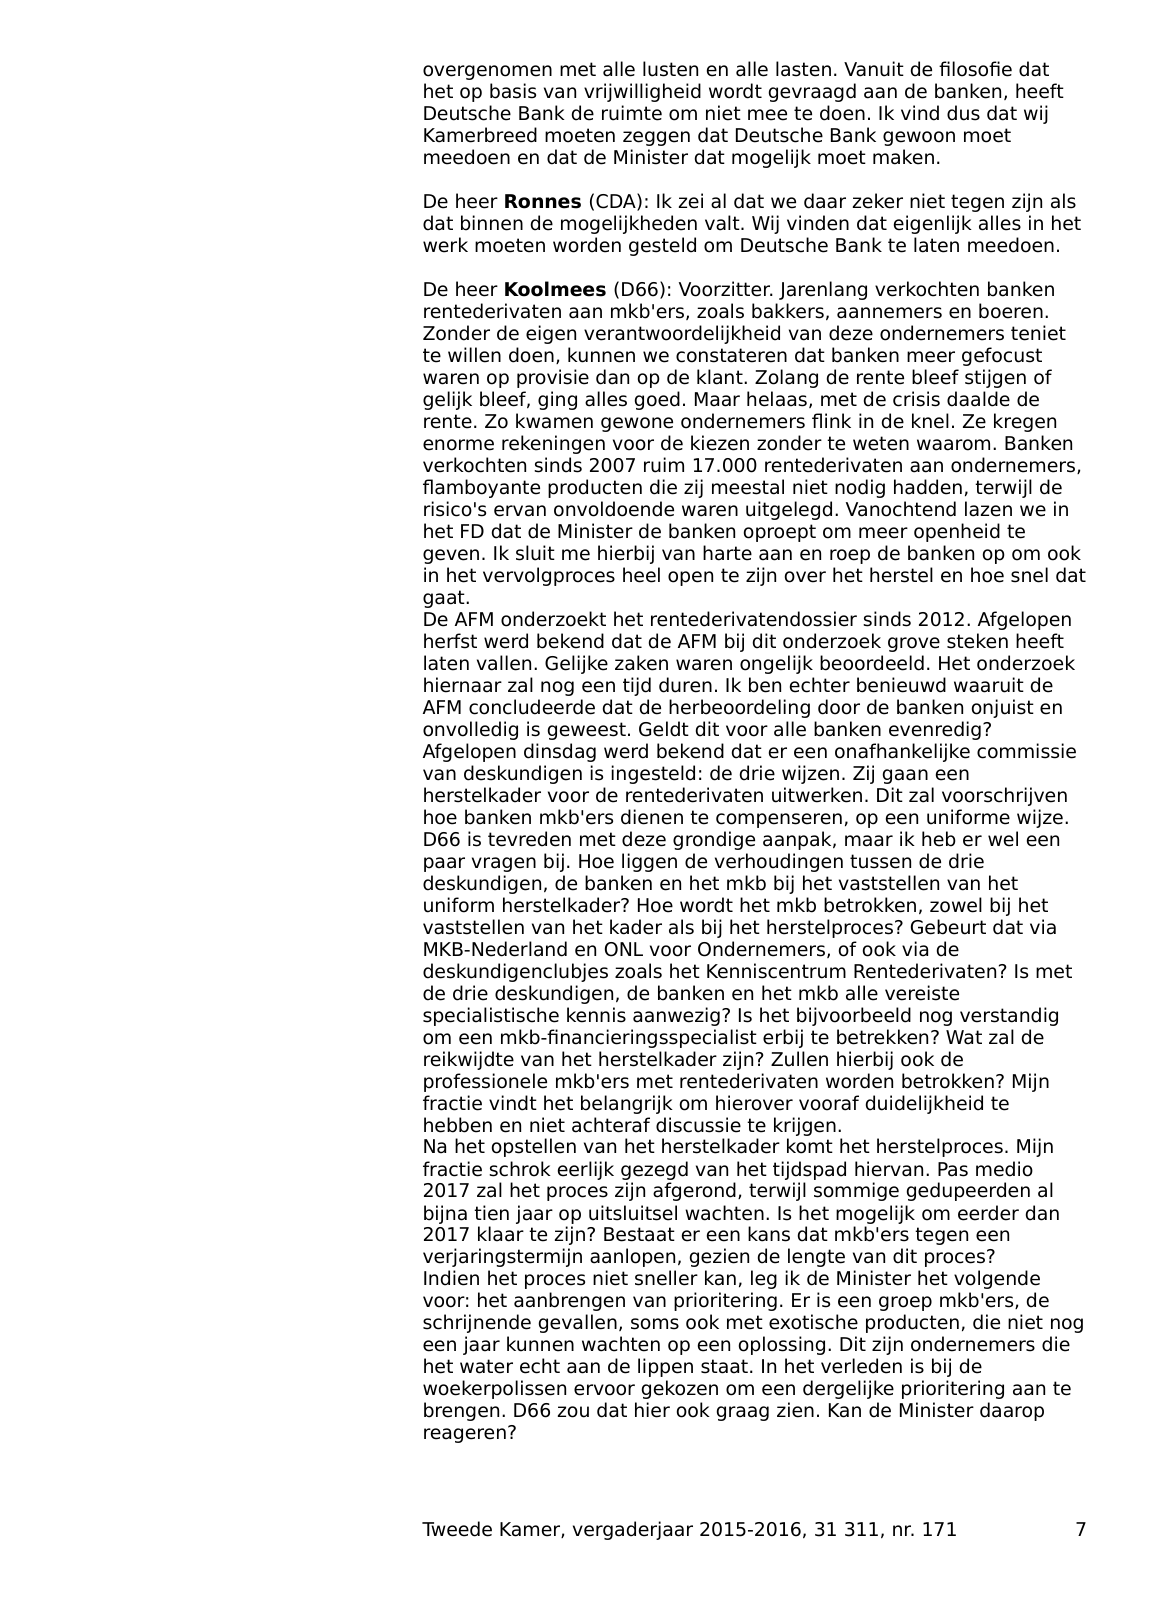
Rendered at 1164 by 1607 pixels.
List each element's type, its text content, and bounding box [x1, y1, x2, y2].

text overgenomen met alle lusten en alle lasten. Vanuit de filosofie dat het op basis van vrijwilligheid wordt gevraagd aan de banken, heeft Deutsche Bank de ruimte om niet mee te doen. Ik vind dus dat wij Kamerbreed moeten zeggen dat Deutsche Bank gewoon moet meedoen en dat de Minister dat mogelijk moet maken. [422, 59, 1087, 169]
text Indien het proces niet sneller kan, leg ik de Minister het volgende voor: het aanbrengen van prioritering. Er is een groep mkb'ers, de schrijnende gevallen, soms ook met exotische producten, die niet nog een jaar kunnen wachten op een oplossing. Dit zijn ondernemers die het water echt aan de lippen staat. In het verleden is bij de woekerpolissen ervoor gekozen om een dergelijke prioritering aan te brengen. D66 zou dat hier ook graag zien. Kan de Minister daarop reageren? [422, 1268, 1087, 1444]
text Na het opstellen van het herstelkader komt het herstelproces. Mijn fractie schrok eerlijk gezegd van het tijdspad hiervan. Pas medio 2017 zal het proces zijn afgerond, terwijl sommige gedupeerden al bijna tien jaar op uitsluitsel wachten. Is het mogelijk om eerder dan 2017 klaar te zijn? Bestaat er een kans dat mkb'ers tegen een verjaringstermijn aanlopen, gezien de lengte van dit proces? [422, 1136, 1087, 1268]
text Afgelopen dinsdag werd bekend dat er een onafhankelijke commissie van deskundigen is ingesteld: de drie wijzen. Zij gaan een herstelkader voor de rentederivaten uitwerken. Dit zal voorschrijven hoe banken mkb'ers dienen te compenseren, op een uniforme wijze. D66 is tevreden met deze grondige aanpak, maar ik heb er wel een paar vragen bij. Hoe liggen de verhoudingen tussen de drie deskundigen, de banken en het mkb bij het vaststellen van het uniform herstelkader? Hoe wordt het mkb betrokken, zowel bij het vaststellen van het kader als bij het herstelproces? Gebeurt dat via MKB-Nederland en ONL voor Ondernemers, of ook via de deskundigenclubjes zoals het Kenniscentrum Rentederivaten? Is met de drie deskundigen, de banken en het mkb alle vereiste specialistische kennis aanwezig? Is het bijvoorbeeld nog verstandig om een mkb-financieringsspecialist erbij te betrekken? Wat zal de reikwijdte van het herstelkader zijn? Zullen hierbij ook de professionele mkb'ers met rentederivaten worden betrokken? Mijn fractie vindt het belangrijk om hierover vooraf duidelijkheid te hebben en niet achteraf discussie te krijgen. [422, 741, 1087, 1136]
text De AFM onderzoekt het rentederivatendossier sinds 2012. Afgelopen herfst werd bekend dat de AFM bij dit onderzoek grove steken heeft laten vallen. Gelijke zaken waren ongelijk beoordeeld. Het onderzoek hiernaar zal nog een tijd duren. Ik ben echter benieuwd waaruit de AFM concludeerde dat de herbeoordeling door de banken onjuist en onvolledig is geweest. Geldt dit voor alle banken evenredig? [422, 609, 1087, 741]
text De heer Koolmees (D66): Voorzitter. Jarenlang verkochten banken rentederivaten aan mkb'ers, zoals bakkers, aannemers en boeren. Zonder de eigen verantwoordelijkheid van deze ondernemers teniet te willen doen, kunnen we constateren dat banken meer gefocust waren op provisie dan op de klant. Zolang de rente bleef stijgen of gelijk bleef, ging alles goed. Maar helaas, met de crisis daalde de rente. Zo kwamen gewone ondernemers flink in de knel. Ze kregen enorme rekeningen voor de kiezen zonder te weten waarom. Banken verkochten sinds 2007 ruim 17.000 rentederivaten aan ondernemers, flamboyante producten die zij meestal niet nodig hadden, terwijl de risico's ervan onvoldoende waren uitgelegd. Vanochtend lazen we in het FD dat de Minister de banken oproept om meer openheid te geven. Ik sluit me hierbij van harte aan en roep de banken op om ook in het vervolgproces heel open te zijn over het herstel en hoe snel dat gaat. [422, 279, 1087, 609]
text De heer Ronnes (CDA): Ik zei al dat we daar zeker niet tegen zijn als dat binnen de mogelijkheden valt. Wij vinden dat eigenlijk alles in het werk moeten worden gesteld om Deutsche Bank te laten meedoen. [422, 191, 1087, 257]
